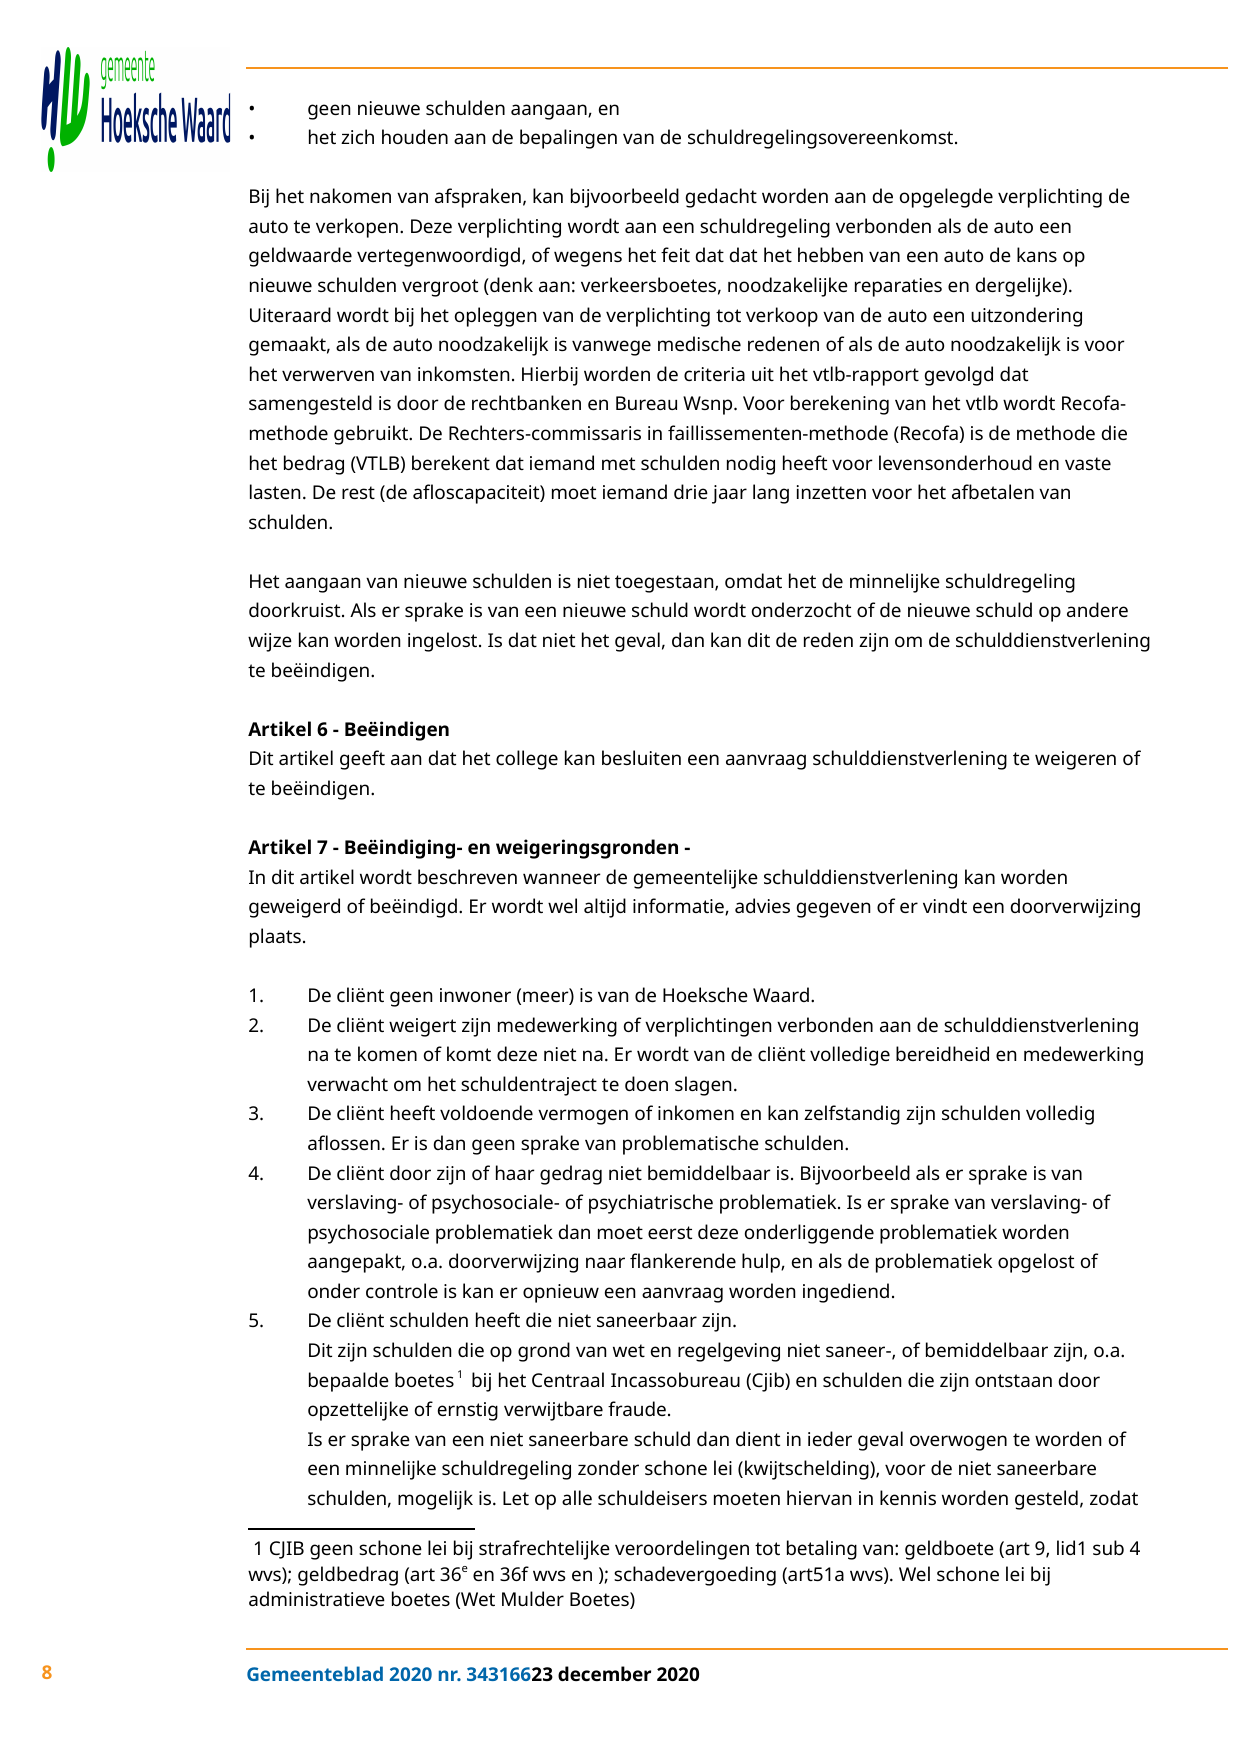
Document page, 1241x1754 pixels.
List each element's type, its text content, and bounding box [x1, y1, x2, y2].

text In dit artikel wordt beschreven wanneer de gemeentelijke schulddienstverlening kan worden geweigerd of beëindigd. Er wordt wel altijd informatie, advies gegeven of er vindt een doorverwijzing plaats. [248, 864, 1152, 949]
text Artikel 7 - Beëindiging- en weigeringsgronden - [248, 834, 1152, 860]
list De cliënt geen inwoner (meer) is van de Hoeksche Waard. [248, 982, 1152, 1008]
text Het aangaan van nieuwe schulden is niet toegestaan, omdat het de minnelijke schuldregeling doorkruist. Als er sprake is van een nieuwe schuld wordt onderzocht of de nieuwe schuld op andere wijze kan worden ingelost. Is dat niet het geval, dan kan dit de reden zijn om de schulddienstverlening te beëindigen. [248, 568, 1152, 683]
list geen nieuwe schulden aangaan, en [248, 95, 1152, 121]
list De cliënt weigert zijn medewerking of verplichtingen verbonden aan de schulddienstverlening na te komen of komt deze niet na. Er wordt van de cliënt volledige bereidheid en medewerking verwacht om het schuldentraject te doen slagen. [248, 1012, 1152, 1097]
list De cliënt schulden heeft die niet saneerbaar zijn. [248, 1308, 1152, 1333]
list het zich houden aan de bepalingen van de schuldregelingsovereenkomst. [248, 124, 1152, 150]
list Is er sprake van een niet saneerbare schuld dan dient in ieder geval overwogen te worden of een minnelijke schuldregeling zonder schone lei (kwijtschelding), voor de niet saneerbare schulden, mogelijk is. Let op alle schuldeisers moeten hiervan in kennis worden gesteld, zodat [248, 1426, 1152, 1511]
list De cliënt heeft voldoende vermogen of inkomen en kan zelfstandig zijn schulden volledig aflossen. Er is dan geen sprake van problematische schulden. [248, 1101, 1152, 1156]
text Bij het nakomen van afspraken, kan bijvoorbeeld gedacht worden aan de opgelegde verplichting de auto te verkopen. Deze verplichting wordt aan een schuldregeling verbonden als de auto een geldwaarde vertegenwoordigd, of wegens het feit dat dat het hebben van een auto de kans op nieuwe schulden vergroot (denk aan: verkeersboetes, noodzakelijke reparaties en dergelijke). Uiteraard wordt bij het opleggen van de verplichting tot verkoop van de auto een uitzondering gemaakt, als de auto noodzakelijk is vanwege medische redenen of als de auto noodzakelijk is voor het verwerven van inkomsten. Hierbij worden de criteria uit het vtlb-rapport gevolgd dat samengesteld is door de rechtbanken en Bureau Wsnp. Voor berekening van het vtlb wordt Recofa-methode gebruikt. De Rechters-commissaris in faillissementen-methode (Recofa) is de methode die het bedrag (VTLB) berekent dat iemand met schulden nodig heeft voor levensonderhoud en vaste lasten. De rest (de afloscapaciteit) moet iemand drie jaar lang inzetten voor het afbetalen van schulden. [248, 183, 1152, 535]
picture [41, 47, 231, 172]
list De cliënt door zijn of haar gedrag niet bemiddelbaar is. Bijvoorbeeld als er sprake is van verslaving- of psychosociale- of psychiatrische problematiek. Is er sprake van verslaving- of psychosociale problematiek dan moet eerst deze onderliggende problematiek worden aangepakt, o.a. doorverwijzing naar flankerende hulp, en als de problematiek opgelost of onder controle is kan er opnieuw een aanvraag worden ingediend. [248, 1160, 1152, 1304]
text Artikel 6 - Beëindigen [248, 716, 1152, 742]
list Dit zijn schulden die op grond van wet en regelgeving niet saneer-, of bemiddelbaar zijn, o.a. bepaalde boetes bij het Centraal Incassobureau (Cjib) en schulden die zijn ontstaan door opzettelijke of ernstig verwijtbare fraude. [248, 1337, 1152, 1422]
text Dit artikel geeft aan dat het college kan besluiten een aanvraag schulddienstverlening te weigeren of te beëindigen. [248, 746, 1152, 801]
list CJIB geen schone lei bij strafrechtelijke veroordelingen tot betaling van: geldboete (art 9, lid1 sub 4 wvs); geldbedrag (art 36e en 36f wvs en ); schadevergoeding (art51a wvs). Wel schone lei bij administratieve boetes (Wet Mulder Boetes) [248, 1535, 1152, 1612]
